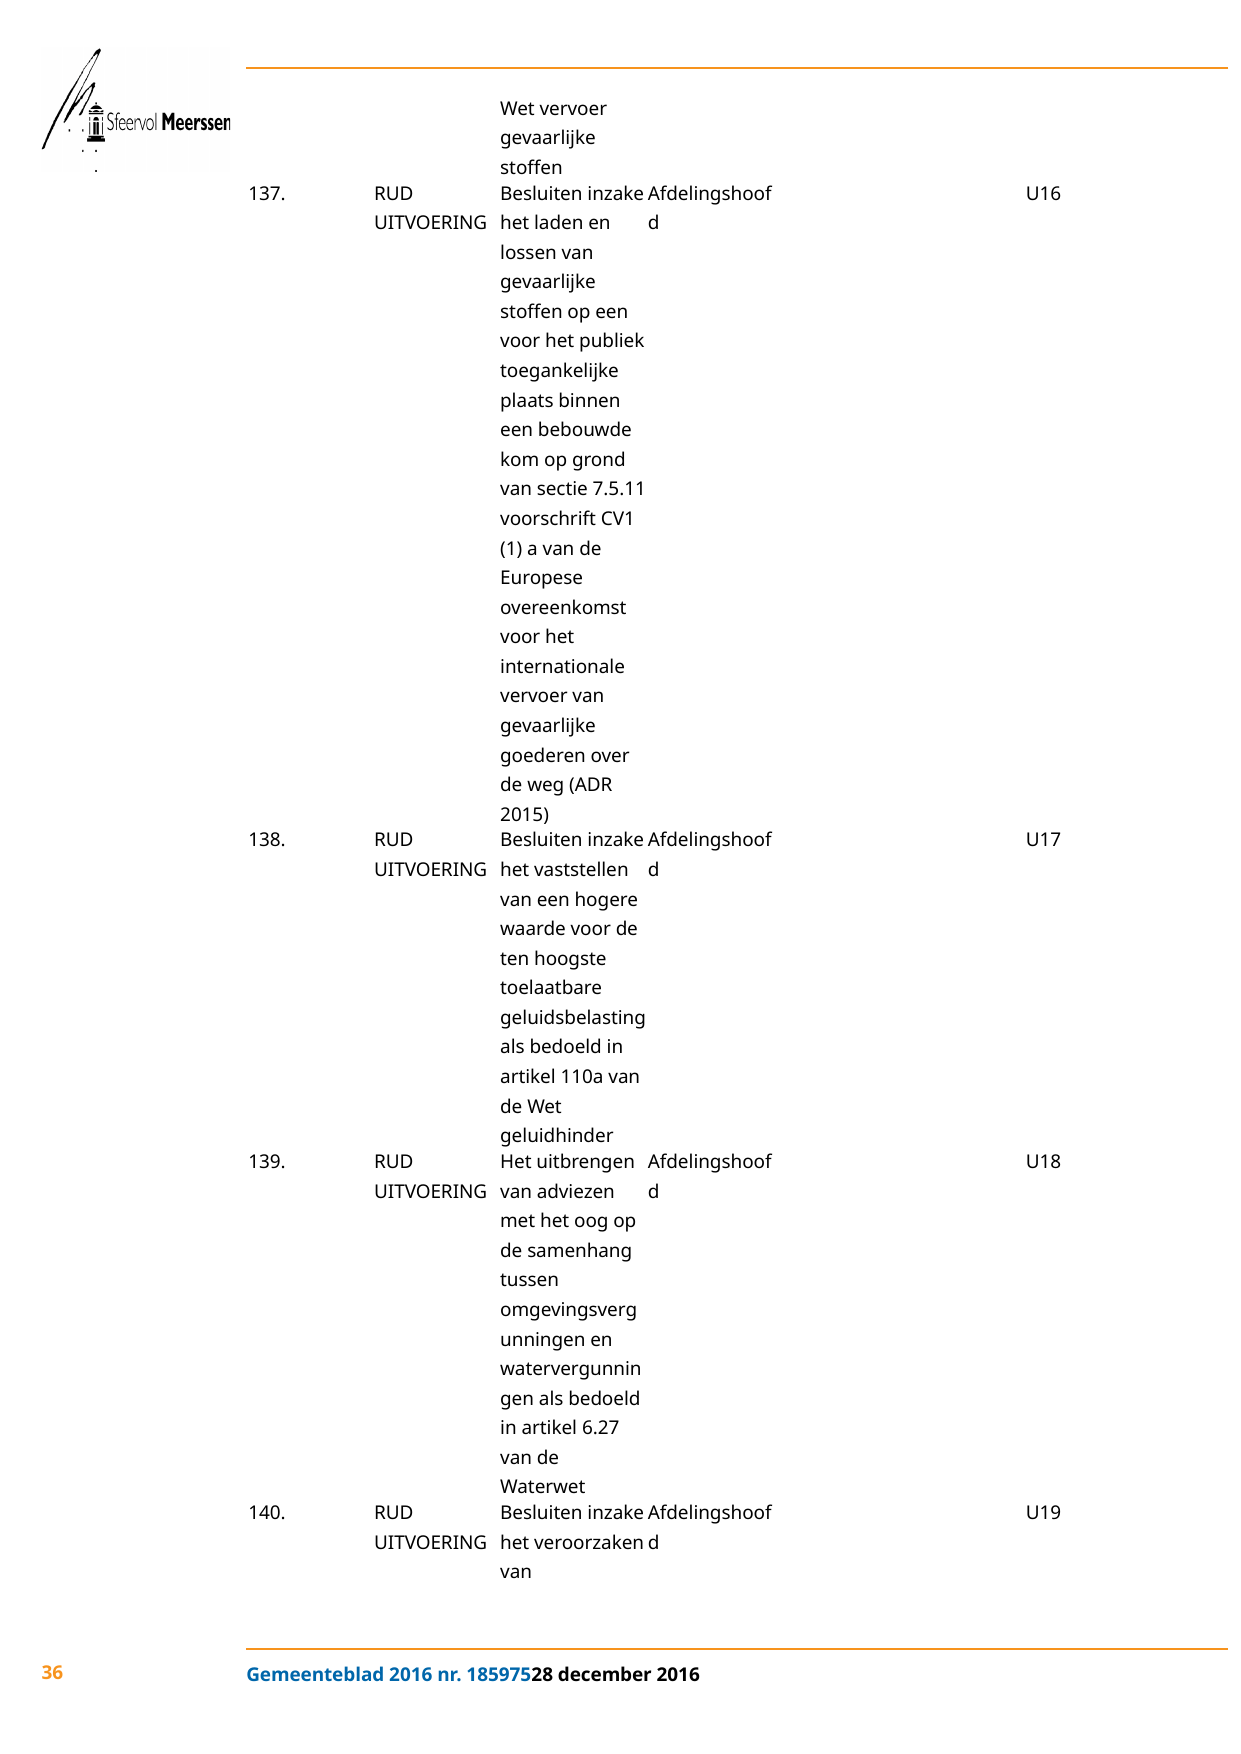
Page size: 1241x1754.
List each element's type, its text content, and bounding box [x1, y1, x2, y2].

table_cell Afdelingshoofd [648, 1148, 774, 1499]
table_cell [774, 180, 900, 827]
table_cell RUD UITVOERING [374, 1499, 500, 1584]
table_cell [900, 1499, 1026, 1584]
table_cell Wet vervoer gevaarlijke stoffen [500, 95, 648, 180]
table_cell [1026, 95, 1152, 180]
table_cell RUD UITVOERING [374, 1148, 500, 1499]
table_cell [900, 827, 1026, 1148]
table_cell [774, 1148, 900, 1499]
table_cell [248, 95, 374, 180]
table_cell 140. [248, 1499, 374, 1584]
table_cell [900, 95, 1026, 180]
table_cell RUD UITVOERING [374, 180, 500, 827]
table_cell [774, 1499, 900, 1584]
table_cell Afdelingshoofd [648, 827, 774, 1148]
table_cell U16 [1026, 180, 1152, 827]
table_cell Het uitbrengen van adviezen met het oog op de samenhang tussen omgevingsvergunningen en watervergunningen als bedoeld in artikel 6.27 van de Waterwet [500, 1148, 648, 1499]
table_cell [900, 180, 1026, 827]
table_cell 137. [248, 180, 374, 827]
table_cell [374, 95, 500, 180]
table_cell [774, 95, 900, 180]
table_cell RUD UITVOERING [374, 827, 500, 1148]
table_cell [900, 1148, 1026, 1499]
table_cell Besluiten inzake het veroorzaken van [500, 1499, 648, 1584]
table_cell Besluiten inzake het laden en lossen van gevaarlijke stoffen op een voor het publiek toegankelijke plaats binnen een bebouwde kom op grond van sectie 7.5.11 voorschrift CV1 (1) a van de Europese overeenkomst voor het internationale vervoer van gevaarlijke goederen over de weg (ADR 2015) [500, 180, 648, 827]
table_cell Afdelingshoofd [648, 180, 774, 827]
table_cell 138. [248, 827, 374, 1148]
table_cell U17 [1026, 827, 1152, 1148]
table_cell Besluiten inzake het vaststellen van een hogere waarde voor de ten hoogste toelaatbare geluidsbelasting als bedoeld in artikel 110a van de Wet geluidhinder [500, 827, 648, 1148]
table_cell [648, 95, 774, 180]
table_cell [774, 827, 900, 1148]
table_cell U18 [1026, 1148, 1152, 1499]
table_cell 139. [248, 1148, 374, 1499]
table_cell Afdelingshoofd [648, 1499, 774, 1584]
table_cell U19 [1026, 1499, 1152, 1584]
picture [41, 47, 231, 172]
